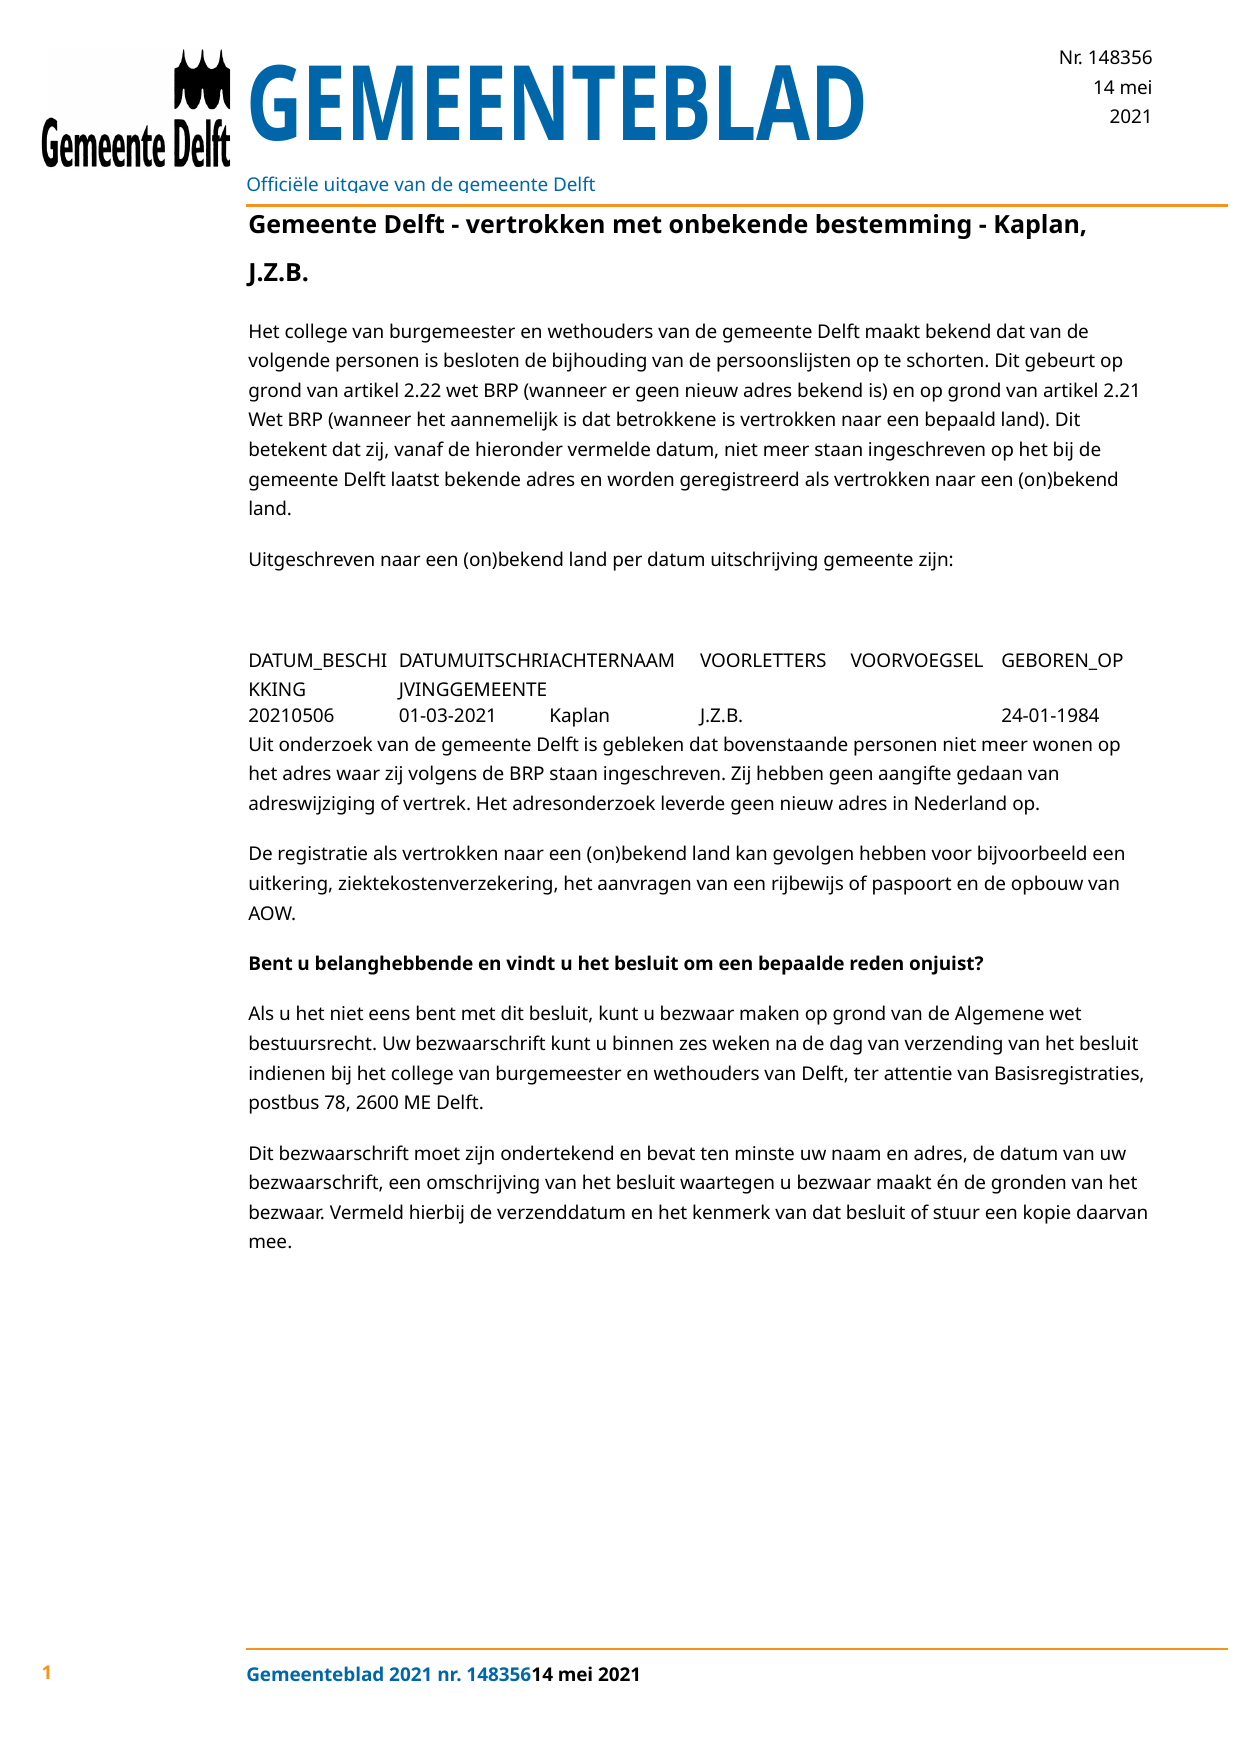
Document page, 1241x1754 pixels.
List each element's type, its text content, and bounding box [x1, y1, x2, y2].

table_header VOORLETTERS [700, 647, 850, 702]
table_cell J.Z.B. [700, 702, 850, 728]
text Het college van burgemeester en wethouders van de gemeente Delft maakt bekend dat van de volgende personen is besloten de bijhouding van de persoonslijsten op te schorten. Dit gebeurt op grond van artikel 2.22 wet BRP (wanneer er geen nieuw adres bekend is) en op grond van artikel 2.21 Wet BRP (wanneer het aannemelijk is dat betrokkene is vertrokken naar een bepaald land). Dit betekent dat zij, vanaf de hieronder vermelde datum, niet meer staan ingeschreven op het bij de gemeente Delft laatst bekende adres en worden geregistreerd als vertrokken naar een (on)bekend land. [248, 318, 1152, 521]
table_cell 20210506 [248, 702, 398, 728]
table_header GEBOREN_OP [1001, 647, 1152, 702]
text Bent u belanghebbende en vindt u het besluit om een bepaalde reden onjuist? [248, 950, 1152, 976]
table_header VOORVOEGSEL [850, 647, 1001, 702]
text Dit bezwaarschrift moet zijn ondertekend en bevat ten minste uw naam en adres, de datum van uw bezwaarschrift, een omschrijving van het besluit waartegen u bezwaar maakt én de gronden van het bezwaar. Vermeld hierbij de verzenddatum en het kenmerk van dat besluit of stuur een kopie daarvan mee. [248, 1140, 1152, 1254]
table_header DATUMUITSCHRIJVINGGEMEENTE [399, 647, 549, 702]
text Als u het niet eens bent met dit besluit, kunt u bezwaar maken op grond van de Algemene wet bestuursrecht. Uw bezwaarschrift kunt u binnen zes weken na de dag van verzending van het besluit indienen bij het college van burgemeester en wethouders van Delft, ter attentie van Basisregistraties, postbus 78, 2600 ME Delft. [248, 1001, 1152, 1115]
text Uit onderzoek van de gemeente Delft is gebleken dat bovenstaande personen niet meer wonen op het adres waar zij volgens de BRP staan ingeschreven. Zij hebben geen aangifte gedaan van adreswijziging of vertrek. Het adresonderzoek leverde geen nieuw adres in Nederland op. [248, 731, 1152, 816]
table_cell [850, 702, 1001, 728]
table_cell 01-03-2021 [399, 702, 549, 728]
table_header DATUM_BESCHIKKING [248, 647, 398, 702]
table_cell Kaplan [549, 702, 700, 728]
text Gemeente Delft - vertrokken met onbekende bestemming - Kaplan, J.Z.B. [248, 207, 1152, 288]
text Uitgeschreven naar een (on)bekend land per datum uitschrijving gemeente zijn: [248, 546, 1152, 572]
picture [41, 47, 231, 172]
table_header ACHTERNAAM [549, 647, 700, 702]
table_cell 24-01-1984 [1001, 702, 1152, 728]
text De registratie als vertrokken naar een (on)bekend land kan gevolgen hebben voor bijvoorbeeld een uitkering, ziektekostenverzekering, het aanvragen van een rijbewijs of paspoort en de opbouw van AOW. [248, 841, 1152, 926]
